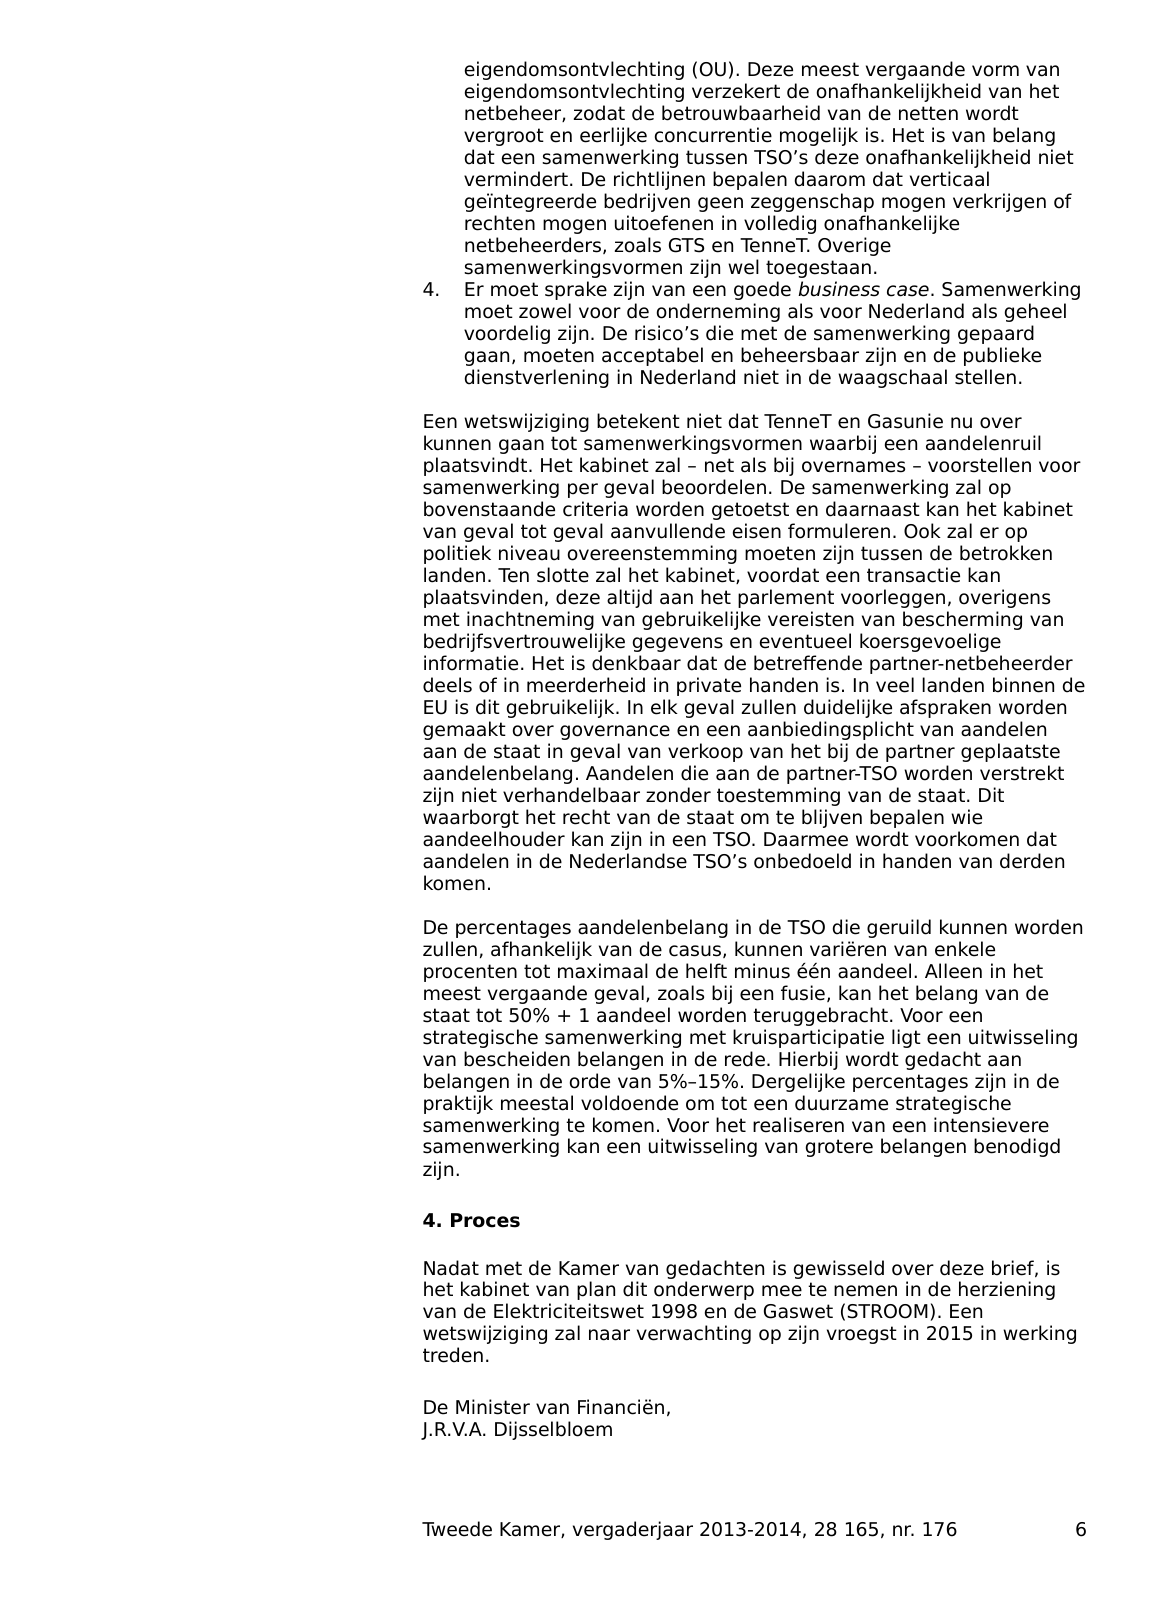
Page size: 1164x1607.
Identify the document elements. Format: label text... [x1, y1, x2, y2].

text Een wetswijziging betekent niet dat TenneT en Gasunie nu over kunnen gaan tot samenwerkingsvormen waarbij een aandelenruil plaatsvindt. Het kabinet zal – net als bij overnames – voorstellen voor samenwerking per geval beoordelen. De samenwerking zal op bovenstaande criteria worden getoetst en daarnaast kan het kabinet van geval tot geval aanvullende eisen formuleren. Ook zal er op politiek niveau overeenstemming moeten zijn tussen de betrokken landen. Ten slotte zal het kabinet, voordat een transactie kan plaatsvinden, deze altijd aan het parlement voorleggen, overigens met inachtneming van gebruikelijke vereisten van bescherming van bedrijfsvertrouwelijke gegevens en eventueel koersgevoelige informatie. Het is denkbaar dat de betreffende partner-netbeheerder deels of in meerderheid in private handen is. In veel landen binnen de EU is dit gebruikelijk. In elk geval zullen duidelijke afspraken worden gemaakt over governance en een aanbiedingsplicht van aandelen aan de staat in geval van verkoop van het bij de partner geplaatste aandelenbelang. Aandelen die aan de partner-TSO worden verstrekt zijn niet verhandelbaar zonder toestemming van de staat. Dit waarborgt het recht van de staat om te blijven bepalen wie aandeelhouder kan zijn in een TSO. Daarmee wordt voorkomen dat aandelen in de Nederlandse TSO’s onbedoeld in handen van derden komen. [422, 411, 1087, 894]
text De percentages aandelenbelang in de TSO die geruild kunnen worden zullen, afhankelijk van de casus, kunnen variëren van enkele procenten tot maximaal de helft minus één aandeel. Alleen in het meest vergaande geval, zoals bij een fusie, kan het belang van de staat tot 50% + 1 aandeel worden teruggebracht. Voor een strategische samenwerking met kruisparticipatie ligt een uitwisseling van bescheiden belangen in de rede. Hierbij wordt gedacht aan belangen in de orde van 5%–15%. Dergelijke percentages zijn in de praktijk meestal voldoende om tot een duurzame strategische samenwerking te komen. Voor het realiseren van een intensievere samenwerking kan een uitwisseling van grotere belangen benodigd zijn. [422, 917, 1087, 1180]
text 4. Er moet sprake zijn van een goede business case. Samenwerking moet zowel voor de onderneming als voor Nederland als geheel voordelig zijn. De risico’s die met de samenwerking gepaard gaan, moeten acceptabel en beheersbaar zijn en de publieke dienstverlening in Nederland niet in de waagschaal stellen. [422, 279, 1087, 389]
text Nadat met de Kamer van gedachten is gewisseld over deze brief, is het kabinet van plan dit onderwerp mee te nemen in de herziening van de Elektriciteitswet 1998 en de Gaswet (STROOM). Een wetswijziging zal naar verwachting op zijn vroegst in 2015 in werking treden. [422, 1257, 1087, 1367]
text eigendomsontvlechting (OU). Deze meest vergaande vorm van eigendomsontvlechting verzekert de onafhankelijkheid van het netbeheer, zodat de betrouwbaarheid van de netten wordt vergroot en eerlijke concurrentie mogelijk is. Het is van belang dat een samenwerking tussen TSO’s deze onafhankelijkheid niet vermindert. De richtlijnen bepalen daarom dat verticaal geïntegreerde bedrijven geen zeggenschap mogen verkrijgen of rechten mogen uitoefenen in volledig onafhankelijke netbeheerders, zoals GTS en TenneT. Overige samenwerkingsvormen zijn wel toegestaan. [464, 59, 1087, 279]
subtitle 4. Proces [422, 1210, 1087, 1232]
text De Minister van Financiën, J.R.V.A. Dijsselbloem [422, 1397, 1087, 1441]
